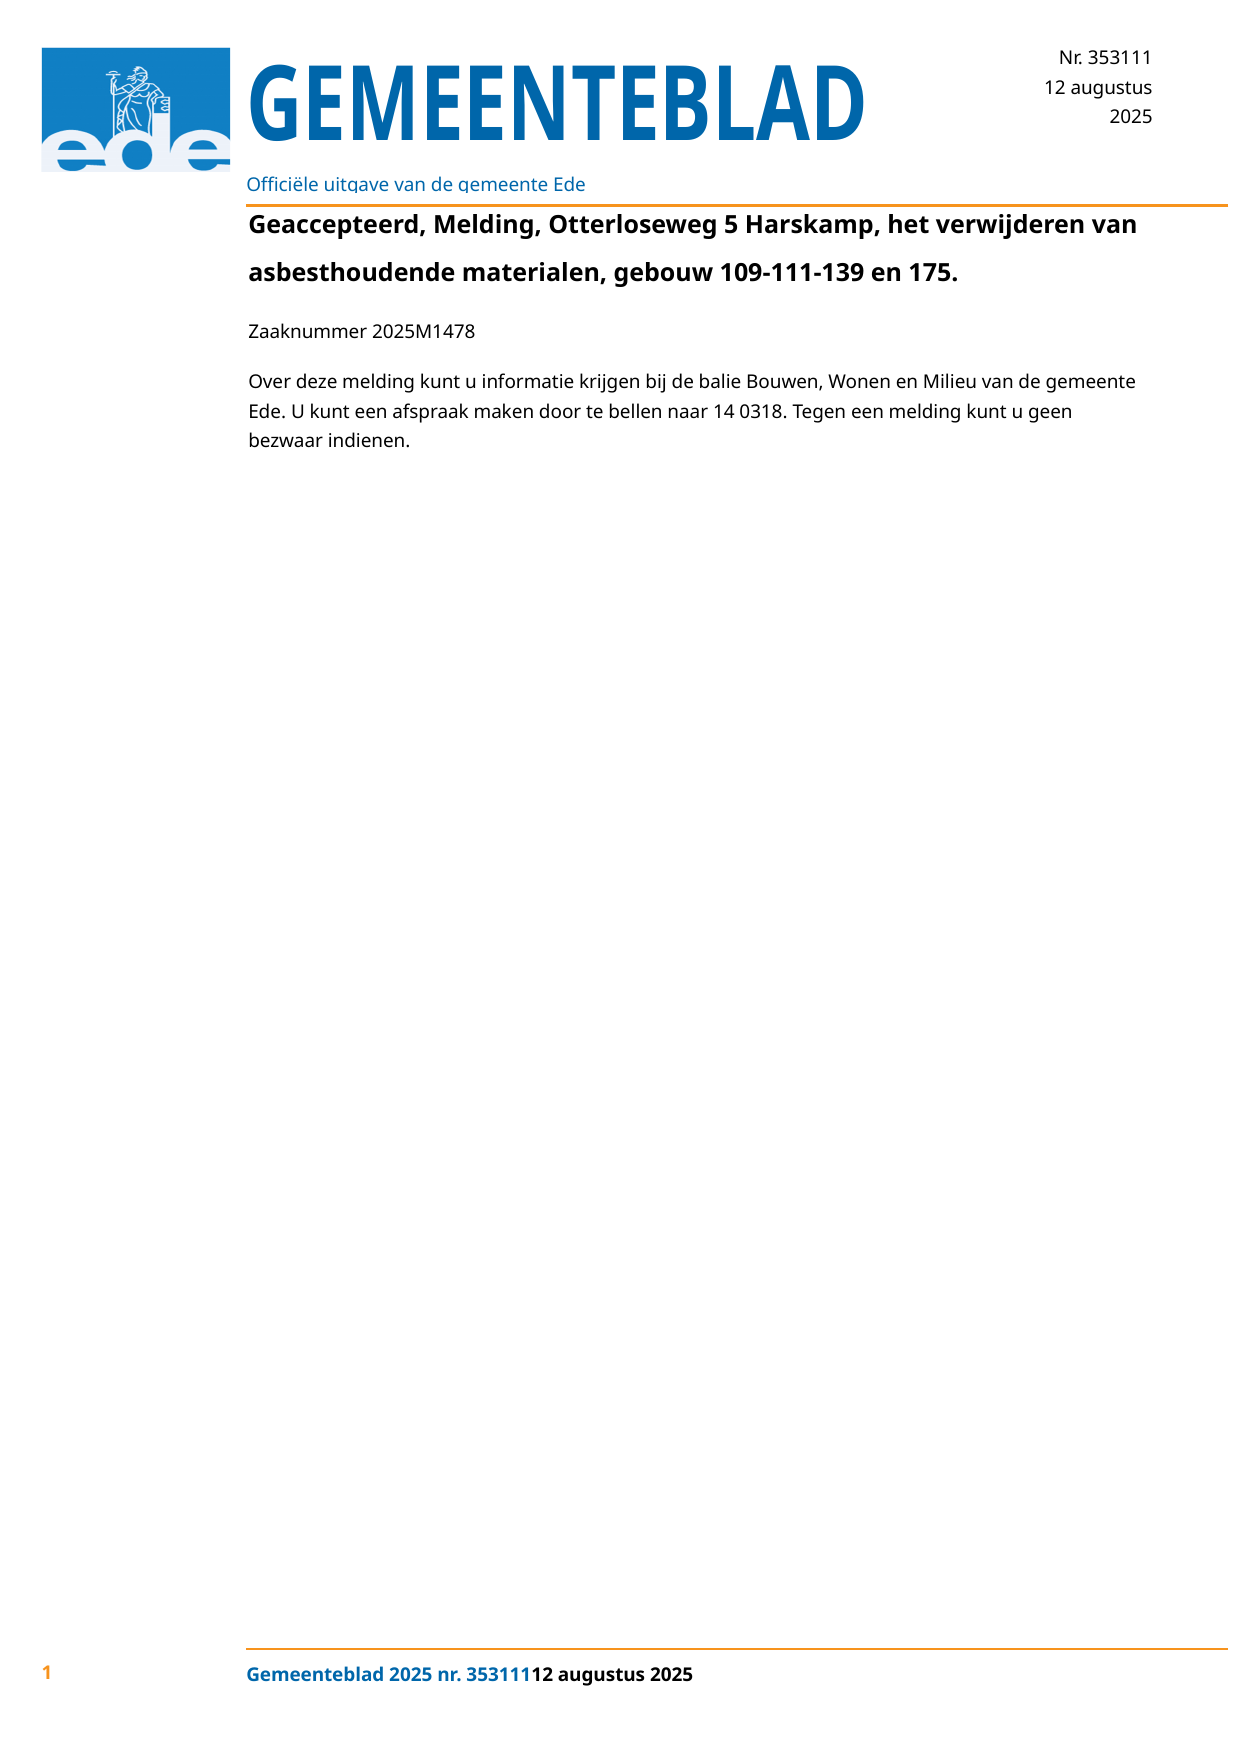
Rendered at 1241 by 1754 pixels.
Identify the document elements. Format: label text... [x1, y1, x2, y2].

text Zaaknummer 2025M1478 [248, 318, 1152, 344]
text Over deze melding kunt u informatie krijgen bij de balie Bouwen, Wonen en Milieu van de gemeente Ede. U kunt een afspraak maken door te bellen naar 14 0318. Tegen een melding kunt u geen bezwaar indienen. [248, 368, 1152, 453]
picture [41, 47, 231, 172]
text Geaccepteerd, Melding, Otterloseweg 5 Harskamp, het verwijderen van asbesthoudende materialen, gebouw 109-111-139 en 175. [248, 207, 1152, 288]
